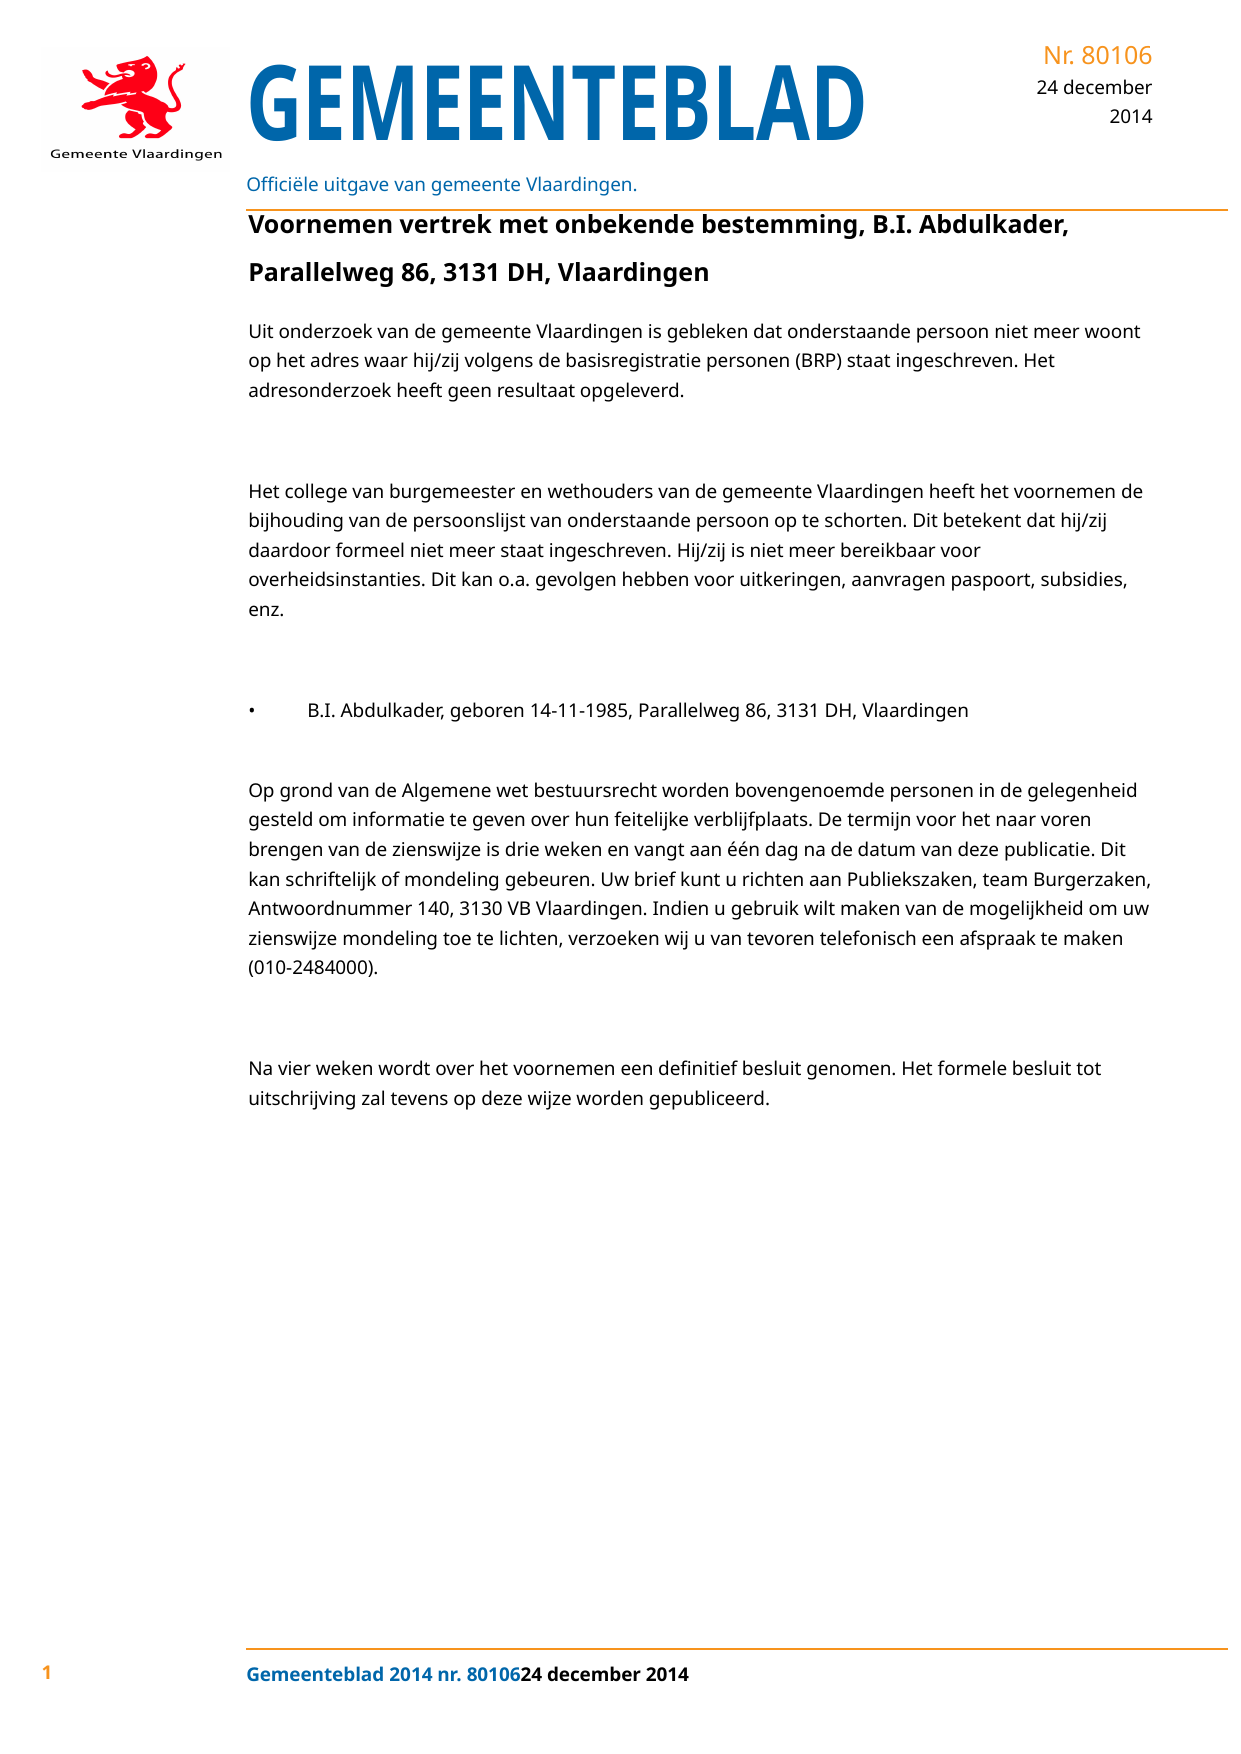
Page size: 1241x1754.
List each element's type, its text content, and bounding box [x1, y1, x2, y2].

text Na vier weken wordt over het voornemen een definitief besluit genomen. Het formele besluit tot uitschrijving zal tevens op deze wijze worden gepubliceerd. [248, 1055, 1152, 1111]
text Het college van burgemeester en wethouders van de gemeente Vlaardingen heeft het voornemen de bijhouding van de persoonslijst van onderstaande persoon op te schorten. Dit betekent dat hij/zij daardoor formeel niet meer staat ingeschreven. Hij/zij is niet meer bereikbaar voor overheidsinstanties. Dit kan o.a. gevolgen hebben voor uitkeringen, aanvragen paspoort, subsidies, enz. [248, 478, 1152, 622]
text Voornemen vertrek met onbekende bestemming, B.I. Abdulkader, Parallelweg 86, 3131 DH, Vlaardingen [248, 211, 1152, 288]
text Uit onderzoek van de gemeente Vlaardingen is gebleken dat onderstaande persoon niet meer woont op het adres waar hij/zij volgens de basisregistratie personen (BRP) staat ingeschreven. Het adresonderzoek heeft geen resultaat opgeleverd. [248, 318, 1152, 403]
picture [41, 47, 231, 172]
text Op grond van de Algemene wet bestuursrecht worden bovengenoemde personen in de gelegenheid gesteld om informatie te geven over hun feitelijke verblijfplaats. De termijn voor het naar voren brengen van de zienswijze is drie weken en vangt aan één dag na de datum van deze publicatie. Dit kan schriftelijk of mondeling gebeuren. Uw brief kunt u richten aan Publiekszaken, team Burgerzaken, Antwoordnummer 140, 3130 VB Vlaardingen. Indien u gebruik wilt maken van de mogelijkheid om uw zienswijze mondeling toe te lichten, verzoeken wij u van tevoren telefonisch een afspraak te maken (010-2484000). [248, 777, 1152, 980]
list B.I. Abdulkader, geboren 14-11-1985, Parallelweg 86, 3131 DH, Vlaardingen [248, 697, 1152, 723]
